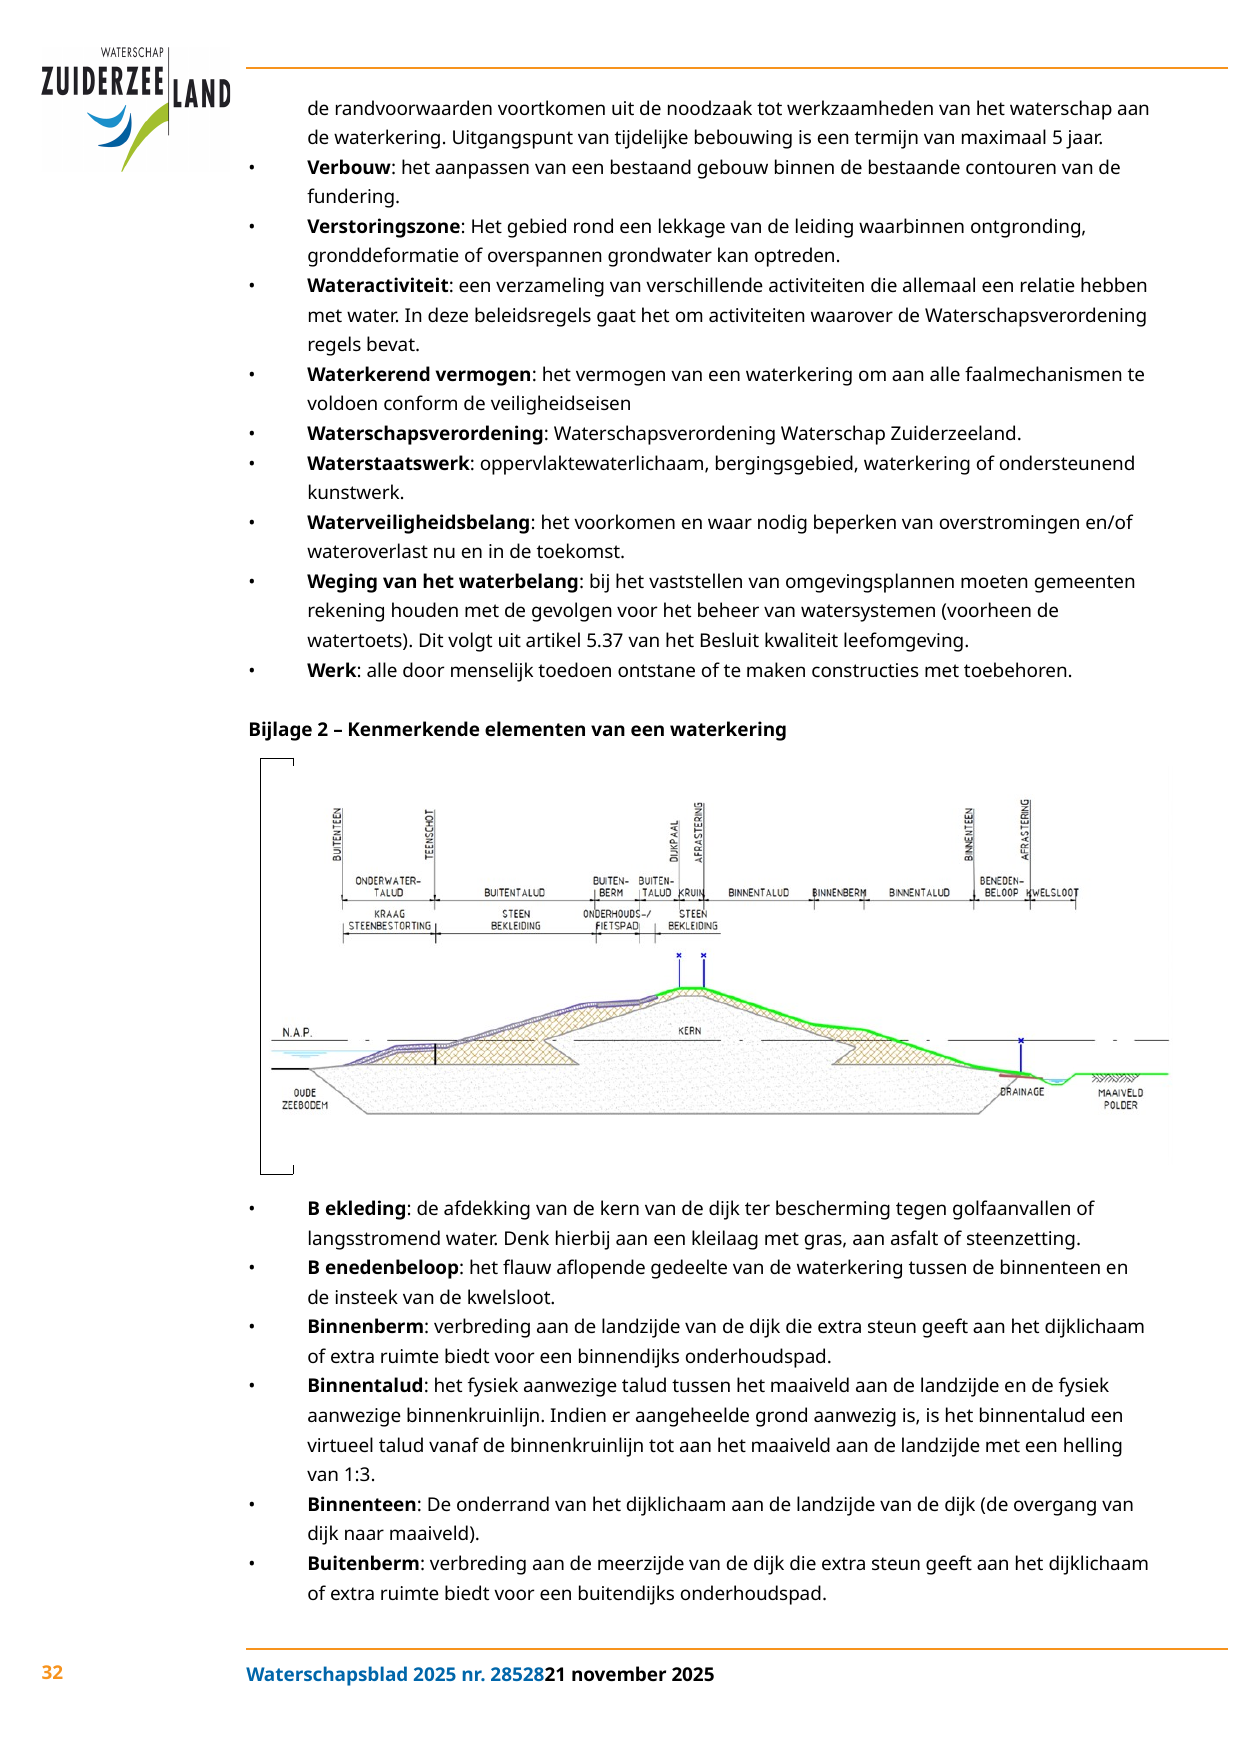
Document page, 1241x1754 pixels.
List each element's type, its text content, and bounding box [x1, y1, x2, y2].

list Binnenberm: verbreding aan de landzijde van de dijk die extra steun geeft aan het dijklichaam of extra ruimte biedt voor een binnendijks onderhoudspad. [248, 1313, 1152, 1369]
text Bijlage 2 – Kenmerkende elementen van een waterkering [248, 716, 1152, 742]
list Waterschapsverordening: Waterschapsverordening Waterschap Zuiderzeeland. [248, 420, 1152, 446]
list Binnentalud: het fysiek aanwezige talud tussen het maaiveld aan de landzijde en de fysiek aanwezige binnenkruinlijn. Indien er aangeheelde grond aanwezig is, is het binnentalud een virtueel talud vanaf de binnenkruinlijn tot aan het maaiveld aan de landzijde met een helling van 1:3. [248, 1373, 1152, 1487]
list Waterkerend vermogen: het vermogen van een waterkering om aan alle faalmechanismen te voldoen conform de veiligheidseisen [248, 361, 1152, 416]
list Werk: alle door menselijk toedoen ontstane of te maken constructies met toebehoren. [248, 657, 1152, 683]
list de randvoorwaarden voortkomen uit de noodzaak tot werkzaamheden van het waterschap aan de waterkering. Uitgangspunt van tijdelijke bebouwing is een termijn van maximaal 5 jaar. [248, 95, 1152, 150]
list Binnenteen: De onderrand van het dijklichaam aan de landzijde van de dijk (de overgang van dijk naar maaiveld). [248, 1491, 1152, 1546]
list Waterveiligheidsbelang: het voorkomen en waar nodig beperken van overstromingen en/of wateroverlast nu en in de toekomst. [248, 509, 1152, 564]
picture [268, 766, 1173, 1165]
picture [41, 47, 231, 172]
list Weging van het waterbelang: bij het vaststellen van omgevingsplannen moeten gemeenten rekening houden met de gevolgen voor het beheer van watersystemen (voorheen de watertoets). Dit volgt uit artikel 5.37 van het Besluit kwaliteit leefomgeving. [248, 568, 1152, 653]
list Waterstaatswerk: oppervlaktewaterlichaam, bergingsgebied, waterkering of ondersteunend kunstwerk. [248, 450, 1152, 505]
list Verstoringszone: Het gebied rond een lekkage van de leiding waarbinnen ontgronding, gronddeformatie of overspannen grondwater kan optreden. [248, 213, 1152, 268]
list Wateractiviteit: een verzameling van verschillende activiteiten die allemaal een relatie hebben met water. In deze beleidsregels gaat het om activiteiten waarover de Waterschapsverordening regels bevat. [248, 272, 1152, 357]
list Verbouw: het aanpassen van een bestaand gebouw binnen de bestaande contouren van de fundering. [248, 154, 1152, 209]
list B enedenbeloop: het flauw aflopende gedeelte van de waterkering tussen de binnenteen en de insteek van de kwelsloot. [248, 1254, 1152, 1309]
list Buitenberm: verbreding aan de meerzijde van de dijk die extra steun geeft aan het dijklichaam of extra ruimte biedt voor een buitendijks onderhoudspad. [248, 1550, 1152, 1605]
list B ekleding: de afdekking van de kern van de dijk ter bescherming tegen golfaanvallen of langsstromend water. Denk hierbij aan een kleilaag met gras, aan asfalt of steenzetting. [248, 1195, 1152, 1250]
